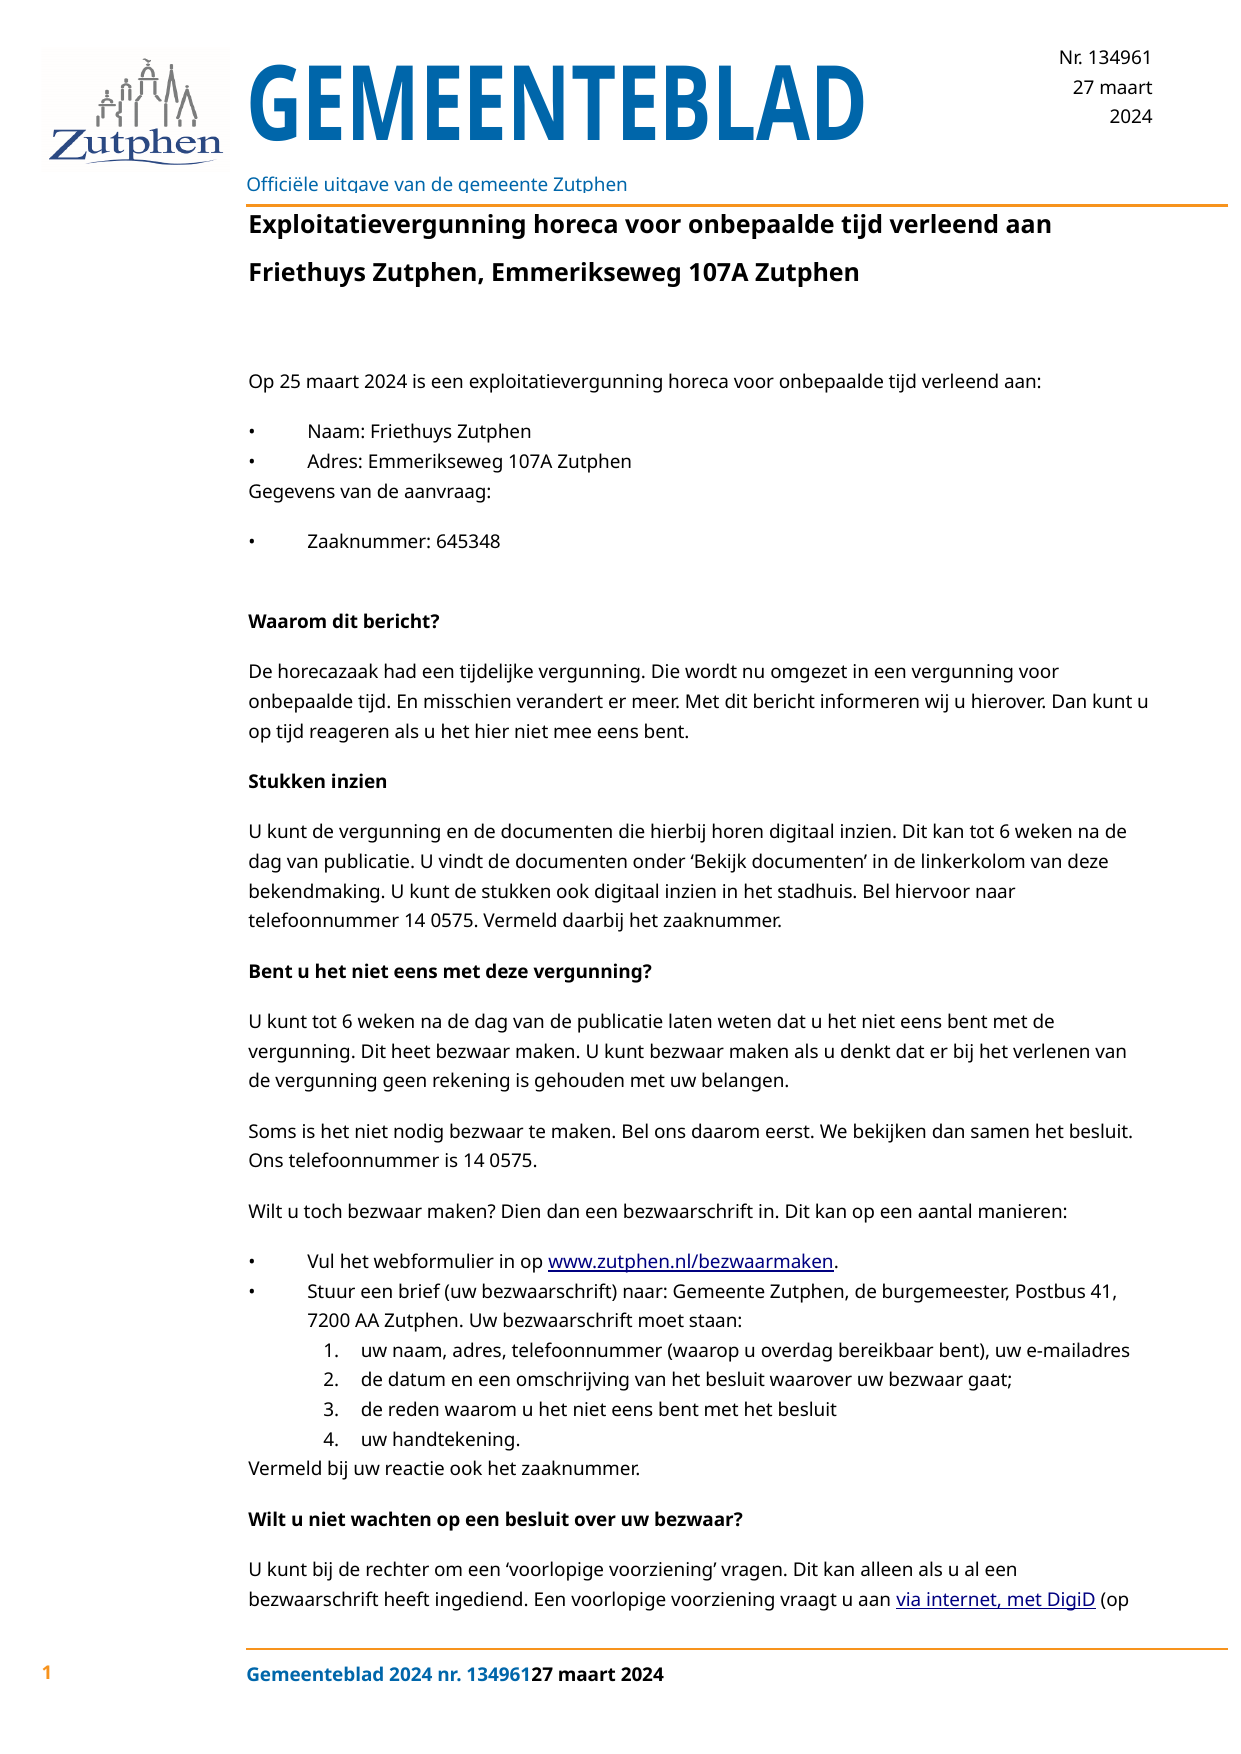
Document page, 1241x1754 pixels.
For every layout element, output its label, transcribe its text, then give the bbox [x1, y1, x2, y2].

list uw naam, adres, telefoonnummer (waarop u overdag bereikbaar bent), uw e-mailadres [323, 1337, 1152, 1363]
text Gegevens van de aanvraag: [248, 478, 1152, 504]
list de datum en een omschrijving van het besluit waarover uw bezwaar gaat; [323, 1367, 1152, 1392]
list uw handtekening. [323, 1426, 1152, 1452]
text Soms is het niet nodig bezwaar te maken. Bel ons daarom eerst. We bekijken dan samen het besluit. Ons telefoonnummer is 14 0575. [248, 1118, 1152, 1173]
picture [41, 47, 231, 172]
text Wilt u toch bezwaar maken? Dien dan een bezwaarschrift in. Dit kan op een aantal manieren: [248, 1198, 1152, 1224]
text Waarom dit bericht? [248, 608, 1152, 634]
list Stuur een brief (uw bezwaarschrift) naar: Gemeente Zutphen, de burgemeester, Postbus 41, 7200 AA Zutphen. Uw bezwaarschrift moet staan: [248, 1278, 1152, 1333]
list Adres: Emmerikseweg 107A Zutphen [248, 448, 1152, 474]
text Bent u het niet eens met deze vergunning? [248, 958, 1152, 984]
text Vermeld bij uw reactie ook het zaaknummer. [248, 1455, 1152, 1481]
text U kunt tot 6 weken na de dag van de publicatie laten weten dat u het niet eens bent met de vergunning. Dit heet bezwaar maken. U kunt bezwaar maken als u denkt dat er bij het verlenen van de vergunning geen rekening is gehouden met uw belangen. [248, 1008, 1152, 1093]
list Naam: Friethuys Zutphen [248, 419, 1152, 444]
text Exploitatievergunning horeca voor onbepaalde tijd verleend aan Friethuys Zutphen, Emmerikseweg 107A Zutphen [248, 207, 1152, 288]
text U kunt bij de rechter om een ‘voorlopige voorziening’ vragen. Dit kan alleen als u al een bezwaarschrift heeft ingediend. Een voorlopige voorziening vraagt u aan via internet, met DigiD (op [248, 1556, 1152, 1612]
text Op 25 maart 2024 is een exploitatievergunning horeca voor onbepaalde tijd verleend aan: [248, 368, 1152, 394]
text U kunt de vergunning en de documenten die hierbij horen digitaal inzien. Dit kan tot 6 weken na de dag van publicatie. U vindt de documenten onder ‘Bekijk documenten’ in de linkerkolom van deze bekendmaking. U kunt de stukken ook digitaal inzien in het stadhuis. Bel hiervoor naar telefoonnummer 14 0575. Vermeld daarbij het zaaknummer. [248, 819, 1152, 933]
text De horecazaak had een tijdelijke vergunning. Die wordt nu omgezet in een vergunning voor onbepaalde tijd. En misschien verandert er meer. Met dit bericht informeren wij u hierover. Dan kunt u op tijd reageren als u het hier niet mee eens bent. [248, 659, 1152, 744]
list de reden waarom u het niet eens bent met het besluit [323, 1396, 1152, 1422]
text Wilt u niet wachten op een besluit over uw bezwaar? [248, 1506, 1152, 1532]
list Vul het webformulier in op www.zutphen.nl/bezwaarmaken. [248, 1248, 1152, 1274]
list Zaaknummer: 645348 [248, 528, 1152, 554]
text Stukken inzien [248, 768, 1152, 794]
